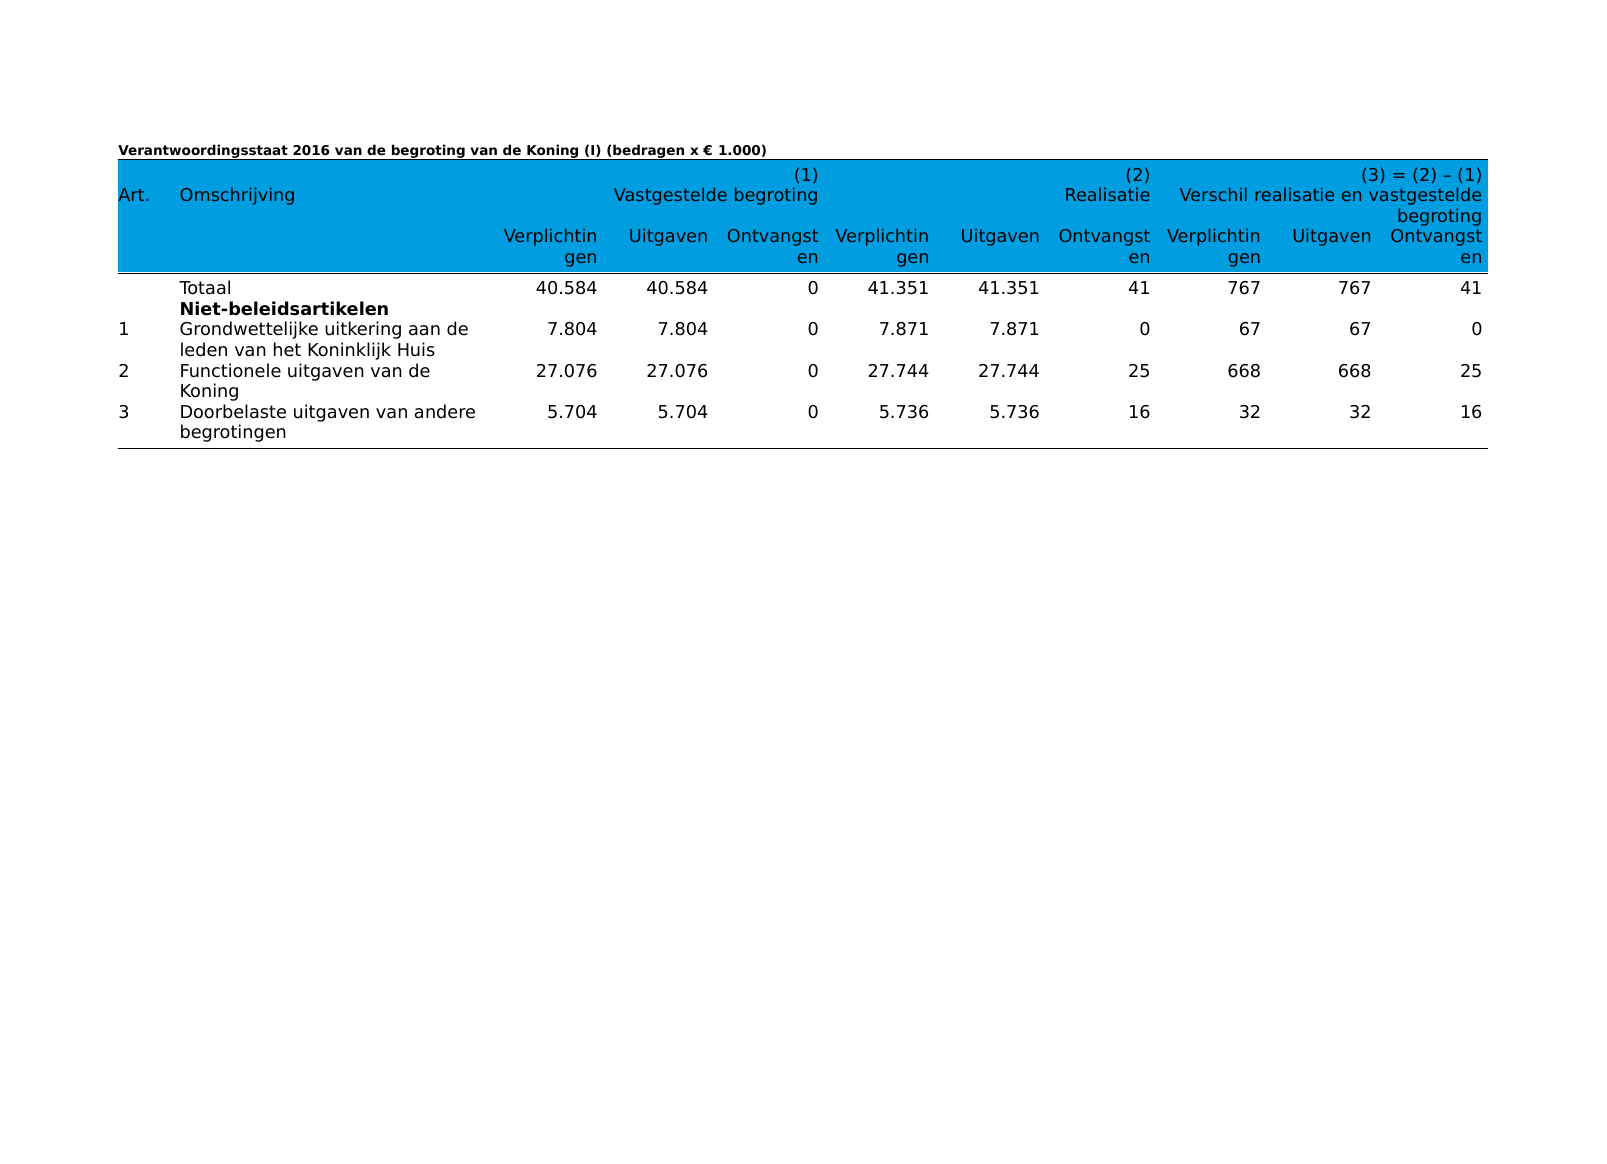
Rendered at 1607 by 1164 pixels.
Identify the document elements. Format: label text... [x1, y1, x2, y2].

table_cell Uitgaven [935, 226, 1046, 272]
table_cell 0 [714, 319, 824, 361]
table_cell Ontvangsten [714, 226, 824, 272]
table_cell 41 [1046, 274, 1156, 299]
table_cell Ontvangsten [1377, 226, 1488, 272]
table_cell 16 [1377, 402, 1488, 448]
table_cell 32 [1156, 402, 1267, 448]
table_cell 0 [1377, 319, 1488, 361]
table_cell 7.871 [935, 319, 1046, 361]
table_cell [173, 226, 493, 272]
table_cell 0 [714, 402, 824, 448]
table_cell 40.584 [493, 274, 603, 299]
table_cell 7.871 [825, 319, 935, 361]
table_cell 25 [1377, 361, 1488, 402]
table_header Verantwoordingsstaat 2016 van de begroting van de Koning (I) (bedragen x € 1.000) [118, 143, 1488, 159]
table_cell [1267, 299, 1377, 319]
table_cell 41.351 [825, 274, 935, 299]
table_cell 7.804 [493, 319, 603, 361]
table_cell 1 [118, 319, 173, 361]
table_cell 27.744 [825, 361, 935, 402]
table_cell 27.076 [603, 361, 714, 402]
table_cell 767 [1156, 274, 1267, 299]
table_cell 27.076 [493, 361, 603, 402]
table_cell [1046, 299, 1156, 319]
table_cell Omschrijving [173, 185, 493, 226]
table_cell 40.584 [603, 274, 714, 299]
table_cell Verplichtingen [493, 226, 603, 272]
table_cell 67 [1156, 319, 1267, 361]
table_cell [714, 299, 824, 319]
table_cell [118, 160, 493, 185]
table_cell 5.704 [493, 402, 603, 448]
table_cell Doorbelaste uitgaven van andere begrotingen [173, 402, 493, 448]
table_cell (1) [493, 160, 824, 185]
table_cell 32 [1267, 402, 1377, 448]
table_cell 7.804 [603, 319, 714, 361]
table_cell Ontvangsten [1046, 226, 1156, 272]
table_cell 5.736 [825, 402, 935, 448]
table_cell 0 [1046, 319, 1156, 361]
table_cell 668 [1156, 361, 1267, 402]
table_cell 5.704 [603, 402, 714, 448]
table_cell Verplichtingen [1156, 226, 1267, 272]
table_cell 3 [118, 402, 173, 448]
table_cell 5.736 [935, 402, 1046, 448]
table_cell Niet-beleidsartikelen [173, 299, 493, 319]
table_cell 0 [714, 274, 824, 299]
table_cell 25 [1046, 361, 1156, 402]
table_cell Vastgestelde begroting [493, 185, 824, 226]
table_cell (3) = (2) – (1) [1156, 160, 1488, 185]
table_cell (2) [825, 160, 1156, 185]
table_cell 67 [1267, 319, 1377, 361]
table_cell Totaal [173, 274, 493, 299]
table_cell 2 [118, 361, 173, 402]
table_cell Uitgaven [603, 226, 714, 272]
table_cell [493, 299, 603, 319]
table_cell [1156, 299, 1267, 319]
table_cell 16 [1046, 402, 1156, 448]
table_cell Grondwettelijke uitkering aan de leden van het Koninklijk Huis [173, 319, 493, 361]
table_cell [118, 226, 173, 272]
table_cell Functionele uitgaven van de Koning [173, 361, 493, 402]
table_cell 41 [1377, 274, 1488, 299]
table_cell [603, 299, 714, 319]
table_cell Verplichtingen [825, 226, 935, 272]
table_cell [1377, 299, 1488, 319]
table_cell Art. [118, 185, 173, 226]
table_cell Uitgaven [1267, 226, 1377, 272]
table_cell [825, 299, 935, 319]
table_cell 668 [1267, 361, 1377, 402]
table_cell [935, 299, 1046, 319]
table_cell [118, 274, 173, 299]
table_cell 27.744 [935, 361, 1046, 402]
table_cell Realisatie [825, 185, 1156, 226]
table_cell 41.351 [935, 274, 1046, 299]
table_cell 0 [714, 361, 824, 402]
table_cell 767 [1267, 274, 1377, 299]
table_cell [118, 299, 173, 319]
table_cell Verschil realisatie en vastgestelde begroting [1156, 185, 1488, 226]
